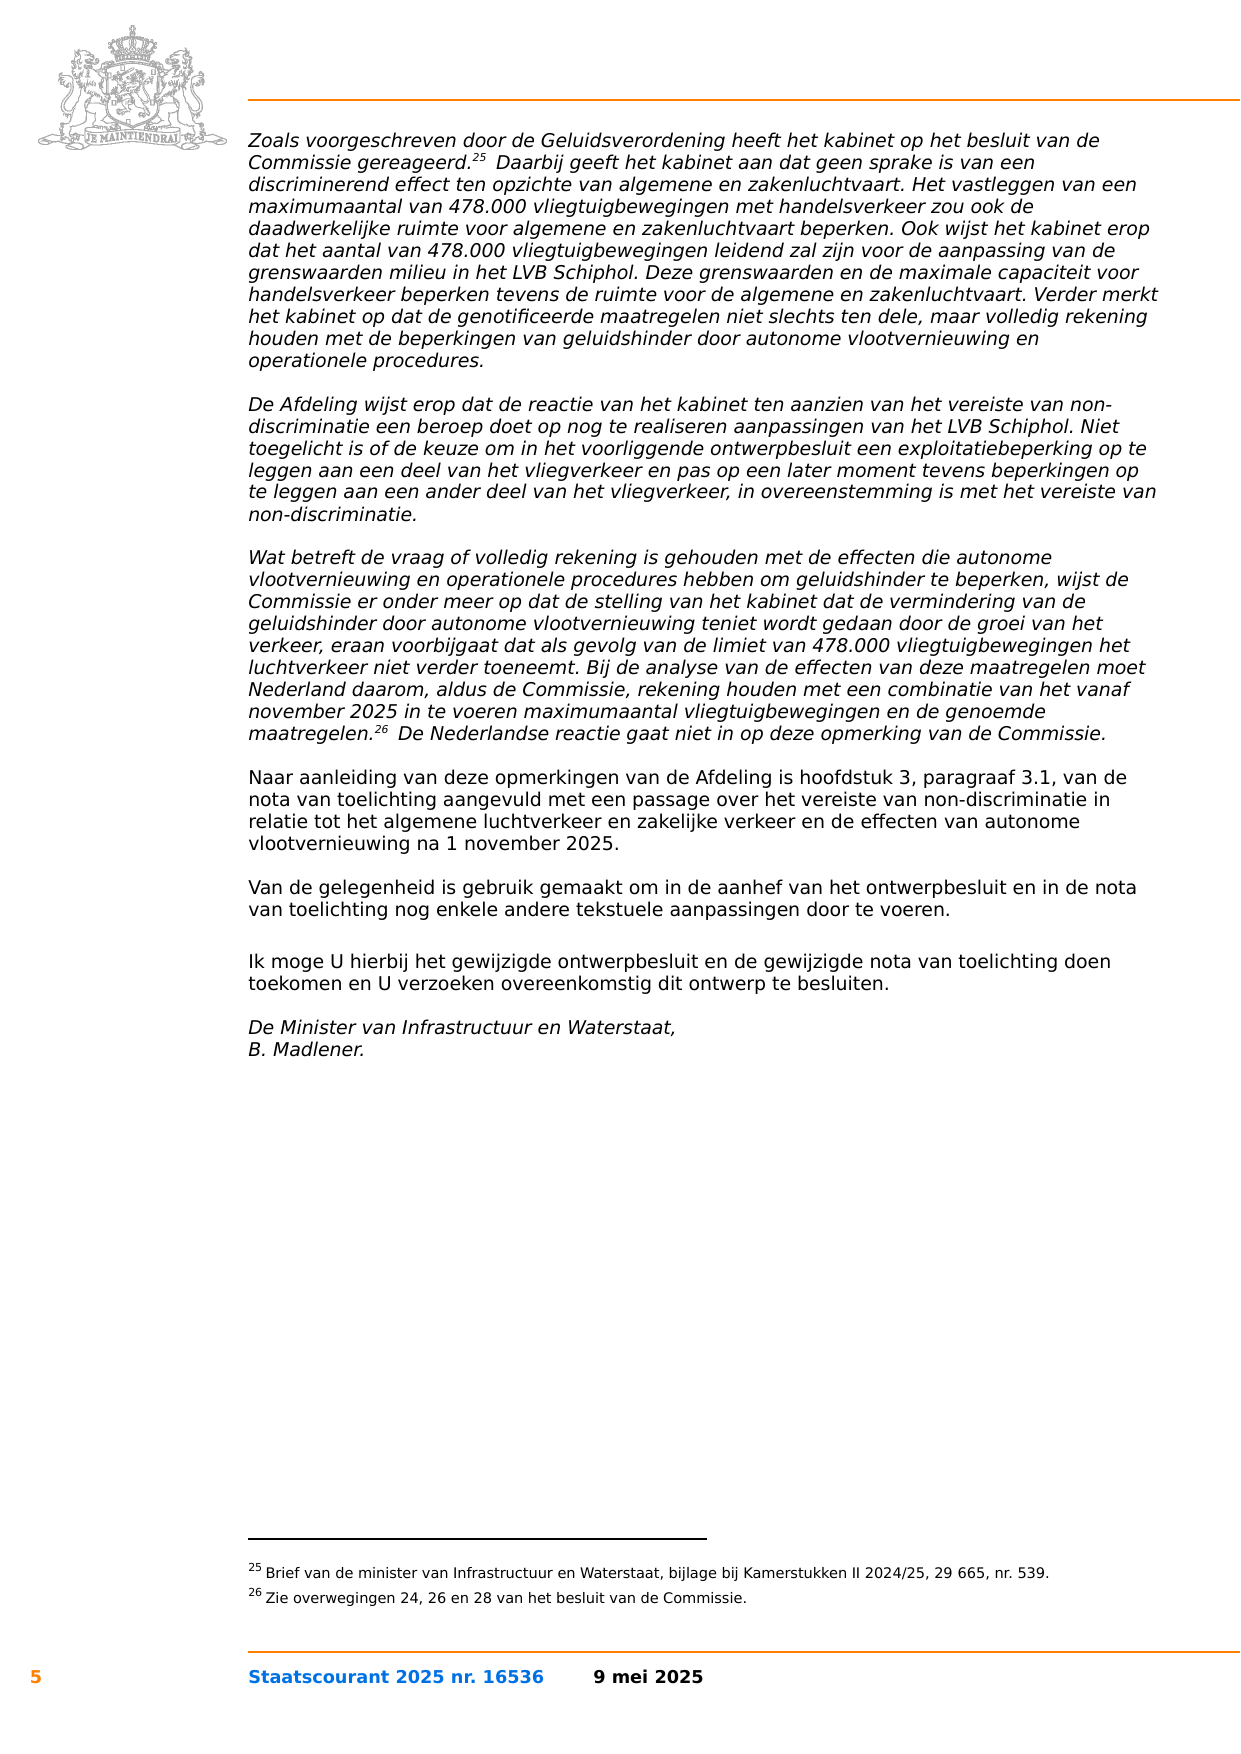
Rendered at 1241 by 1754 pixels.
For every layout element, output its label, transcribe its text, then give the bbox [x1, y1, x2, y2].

text Van de gelegenheid is gebruik gemaakt om in de aanhef van het ontwerpbesluit en in de nota van toelichting nog enkele andere tekstuele aanpassingen door te voeren. [248, 877, 1163, 921]
text Ik moge U hierbij het gewijzigde ontwerpbesluit en de gewijzigde nota van toelichting doen toekomen en U verzoeken overeenkomstig dit ontwerp te besluiten. [248, 951, 1163, 995]
text Wat betreft de vraag of volledig rekening is gehouden met de effecten die autonome vlootvernieuwing en operationele procedures hebben om geluidshinder te beperken, wijst de Commissie er onder meer op dat de stelling van het kabinet dat de vermindering van de geluidshinder door autonome vlootvernieuwing teniet wordt gedaan door de groei van het verkeer, eraan voorbijgaat dat als gevolg van de limiet van 478.000 vliegtuigbewegingen het luchtverkeer niet verder toeneemt. Bij de analyse van de effecten van deze maatregelen moet Nederland daarom, aldus de Commissie, rekening houden met een combinatie van het vanaf november 2025 in te voeren maximumaantal vliegtuigbewegingen en de genoemde maatregelen. De Nederlandse reactie gaat niet in op deze opmerking van de Commissie. [248, 547, 1163, 745]
text Zoals voorgeschreven door de Geluidsverordening heeft het kabinet op het besluit van de Commissie gereageerd. Daarbij geeft het kabinet aan dat geen sprake is van een discriminerend effect ten opzichte van algemene en zakenluchtvaart. Het vastleggen van een maximumaantal van 478.000 vliegtuigbewegingen met handelsverkeer zou ook de daadwerkelijke ruimte voor algemene en zakenluchtvaart beperken. Ook wijst het kabinet erop dat het aantal van 478.000 vliegtuigbewegingen leidend zal zijn voor de aanpassing van de grenswaarden milieu in het LVB Schiphol. Deze grenswaarden en de maximale capaciteit voor handelsverkeer beperken tevens de ruimte voor de algemene en zakenluchtvaart. Verder merkt het kabinet op dat de genotificeerde maatregelen niet slechts ten dele, maar volledig rekening houden met de beperkingen van geluidshinder door autonome vlootvernieuwing en operationele procedures. [248, 130, 1163, 372]
text Zie overwegingen 24, 26 en 28 van het besluit van de Commissie. [248, 1586, 1163, 1608]
picture [38, 25, 227, 150]
text Brief van de minister van Infrastructuur en Waterstaat, bijlage bij Kamerstukken II 2024/25, 29 665, nr. 539. [248, 1561, 1163, 1583]
text De Afdeling wijst erop dat de reactie van het kabinet ten aanzien van het vereiste van non-discriminatie een beroep doet op nog te realiseren aanpassingen van het LVB Schiphol. Niet toegelicht is of de keuze om in het voorliggende ontwerpbesluit een exploitatiebeperking op te leggen aan een deel van het vliegverkeer en pas op een later moment tevens beperkingen op te leggen aan een ander deel van het vliegverkeer, in overeenstemming is met het vereiste van non-discriminatie. [248, 393, 1163, 525]
text Naar aanleiding van deze opmerkingen van de Afdeling is hoofdstuk 3, paragraaf 3.1, van de nota van toelichting aangevuld met een passage over het vereiste van non-discriminatie in relatie tot het algemene luchtverkeer en zakelijke verkeer en de effecten van autonome vlootvernieuwing na 1 november 2025. [248, 767, 1163, 855]
text De Minister van Infrastructuur en Waterstaat, B. Madlener. [248, 1017, 1163, 1061]
